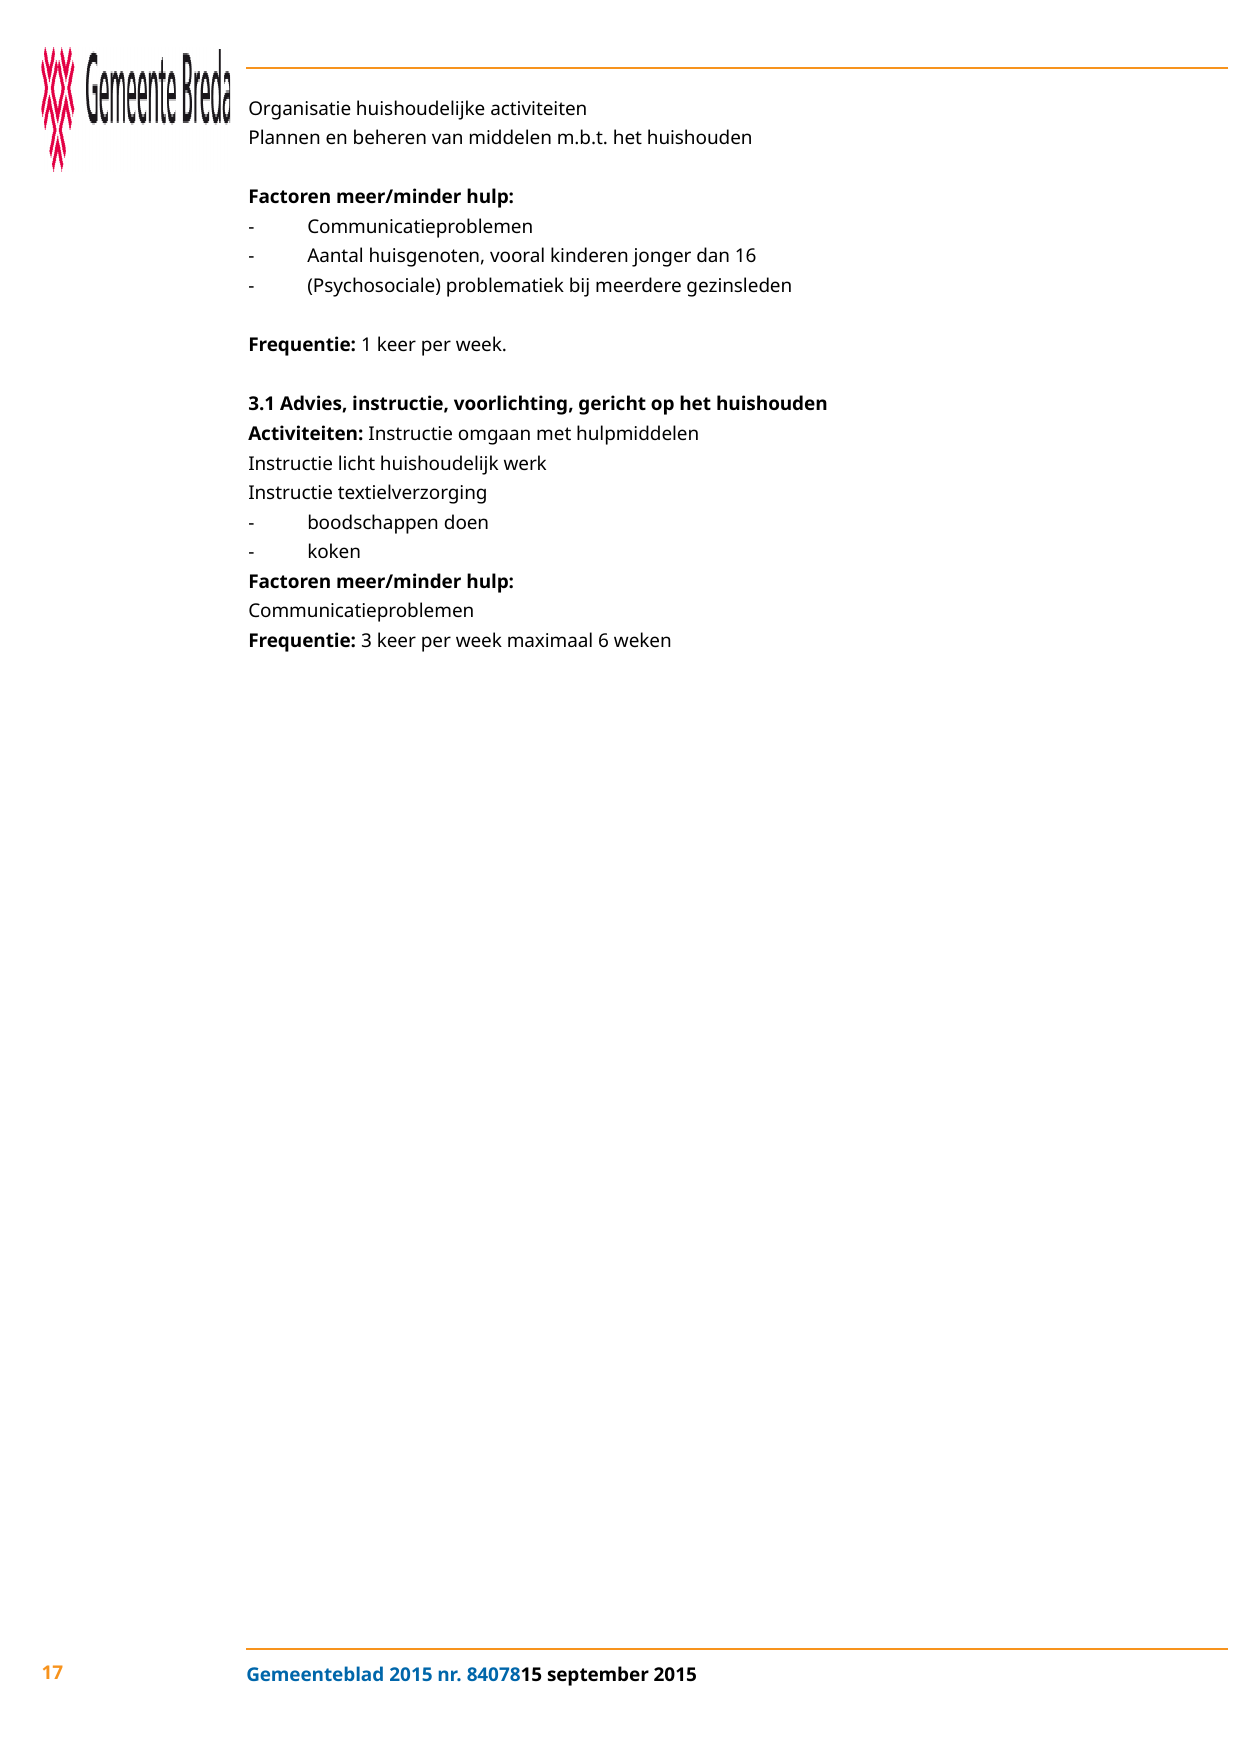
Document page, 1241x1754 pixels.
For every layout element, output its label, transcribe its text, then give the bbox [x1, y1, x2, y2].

list Communicatieproblemen [248, 213, 1152, 239]
text Frequentie: 1 keer per week. [248, 331, 1152, 357]
text Communicatieproblemen [248, 598, 1152, 623]
text Organisatie huishoudelijke activiteiten [248, 95, 1152, 121]
list koken [248, 538, 1152, 564]
list Aantal huisgenoten, vooral kinderen jonger dan 16 [248, 243, 1152, 268]
text 3.1 Advies, instructie, voorlichting, gericht op het huishouden [248, 391, 1152, 416]
text Instructie textielverzorging [248, 479, 1152, 505]
list boodschappen doen [248, 509, 1152, 535]
picture [41, 47, 231, 172]
list (Psychosociale) problematiek bij meerdere gezinsleden [248, 272, 1152, 298]
text Factoren meer/minder hulp: [248, 183, 1152, 209]
text Instructie licht huishoudelijk werk [248, 450, 1152, 476]
text Factoren meer/minder hulp: [248, 568, 1152, 594]
text Plannen en beheren van middelen m.b.t. het huishouden [248, 124, 1152, 150]
text Frequentie: 3 keer per week maximaal 6 weken [248, 627, 1152, 653]
text Activiteiten: Instructie omgaan met hulpmiddelen [248, 420, 1152, 446]
